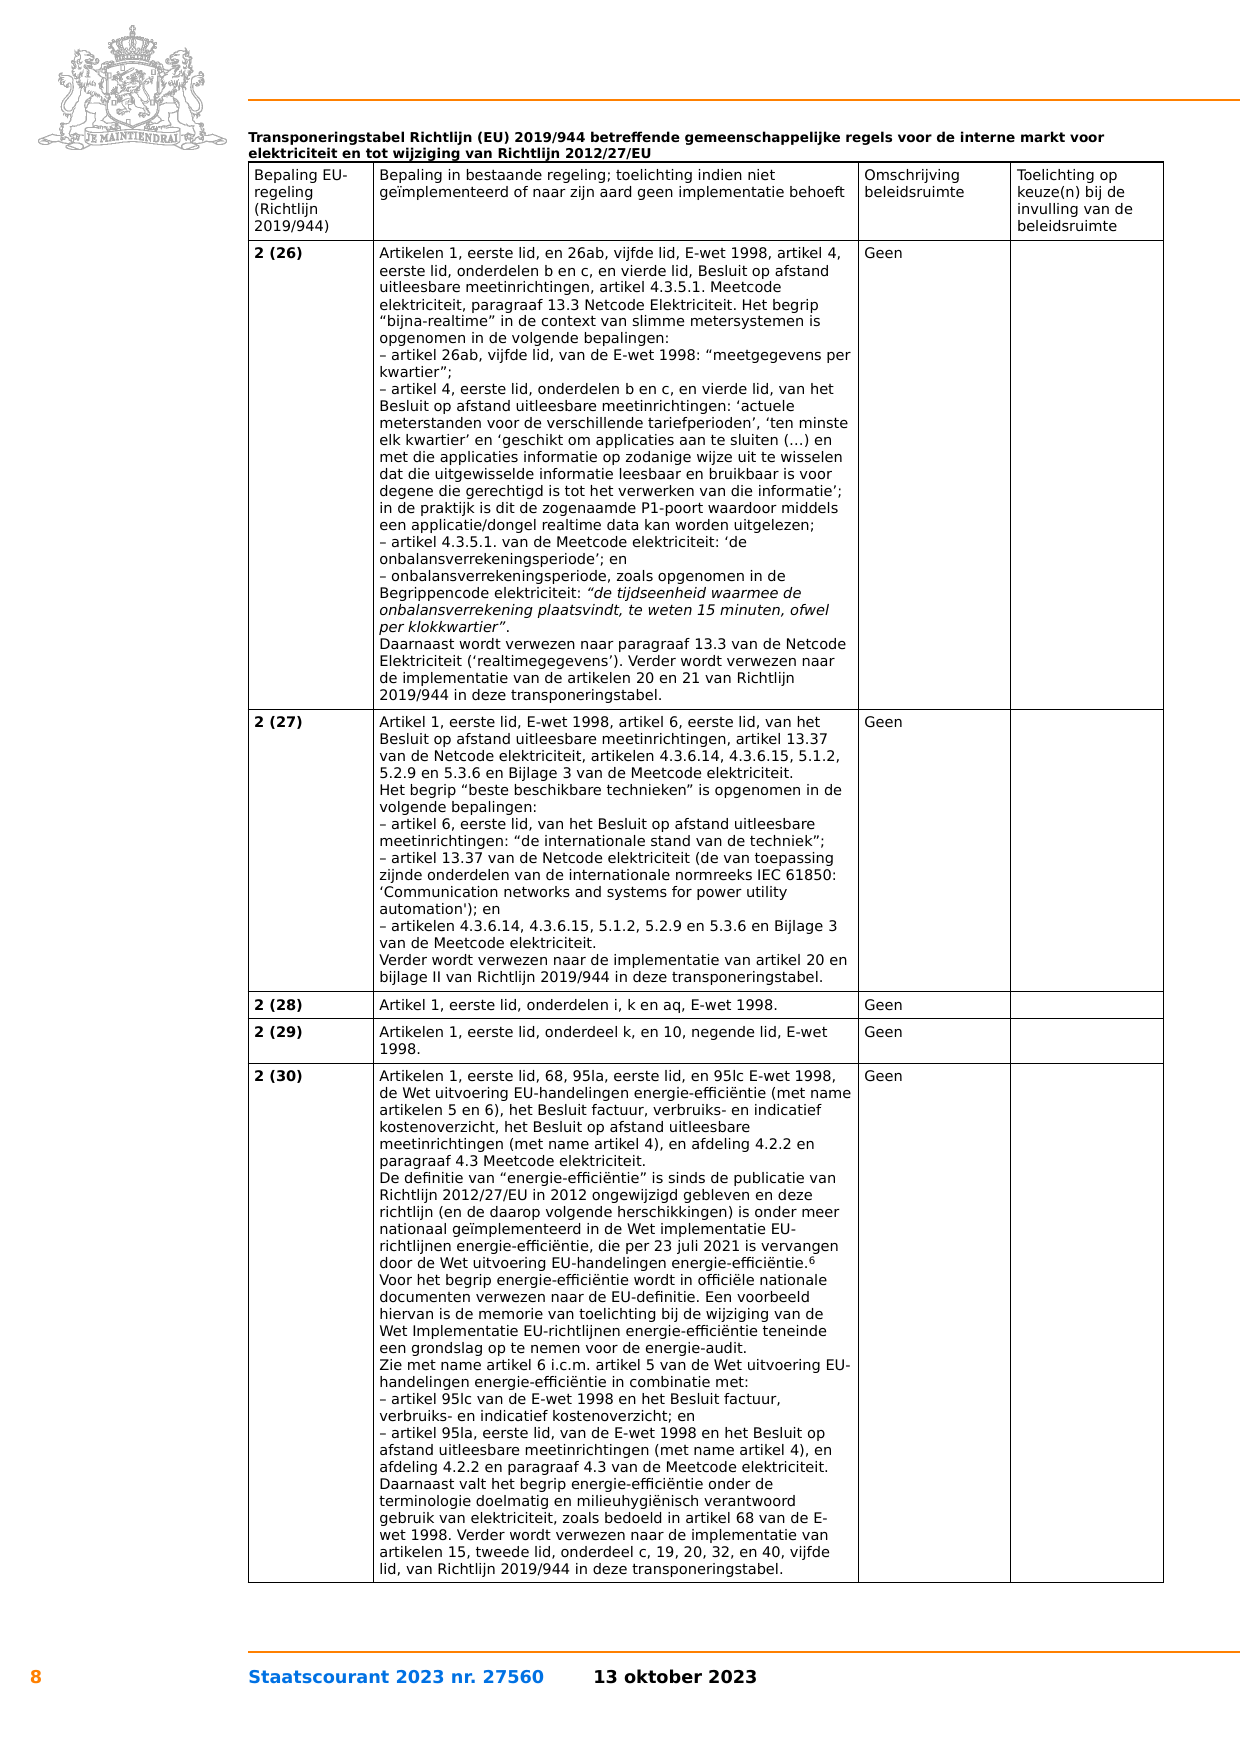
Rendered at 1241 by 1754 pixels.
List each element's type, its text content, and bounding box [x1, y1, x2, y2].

table_cell [1011, 710, 1163, 991]
table_cell Artikelen 1, eerste lid, onderdeel k, en 10, negende lid, E-wet 1998. [374, 1019, 858, 1062]
table_cell [1011, 241, 1163, 708]
table_cell Geen [859, 992, 1010, 1018]
picture [38, 25, 227, 150]
table_cell Omschrijving beleidsruimte [859, 163, 1010, 240]
table_cell Geen [859, 710, 1010, 991]
table_header Transponeringstabel Richtlijn (EU) 2019/944 betreffende gemeenschappelijke regels voor de interne markt voor elektriciteit en tot wijziging van Richtlijn 2012/27/EU [248, 130, 1163, 161]
table_cell Artikel 1, eerste lid, E-wet 1998, artikel 6, eerste lid, van het Besluit op afstand uitleesbare meetinrichtingen, artikel 13.37 van de Netcode elektriciteit, artikelen 4.3.6.14, 4.3.6.15, 5.1.2, 5.2.9 en 5.3.6 en Bijlage 3 van de Meetcode elektriciteit. Het begrip “beste beschikbare technieken” is opgenomen in de volgende bepalingen: – artikel 6, eerste lid, van het Besluit op afstand uitleesbare meetinrichtingen: “de internationale stand van de techniek”; – artikel 13.37 van de Netcode elektriciteit (de van toepassing zijnde onderdelen van de internationale normreeks IEC 61850: ‘Communication networks and systems for power utility automation'); en – artikelen 4.3.6.14, 4.3.6.15, 5.1.2, 5.2.9 en 5.3.6 en Bijlage 3 van de Meetcode elektriciteit. Verder wordt verwezen naar de implementatie van artikel 20 en bijlage II van Richtlijn 2019/944 in deze transponeringstabel. [374, 710, 858, 991]
table_cell Bepaling EU-regeling (Richtlijn 2019/944) [249, 163, 373, 240]
table_cell Geen [859, 1064, 1010, 1582]
table_cell Geen [859, 241, 1010, 708]
table_cell Bepaling in bestaande regeling; toelichting indien niet geïmplementeerd of naar zijn aard geen implementatie behoeft [374, 163, 858, 240]
table_cell Geen [859, 1019, 1010, 1062]
table_cell 2 (26) [249, 241, 373, 708]
table_cell 2 (28) [249, 992, 373, 1018]
table_cell Artikelen 1, eerste lid, en 26ab, vijfde lid, E-wet 1998, artikel 4, eerste lid, onderdelen b en c, en vierde lid, Besluit op afstand uitleesbare meetinrichtingen, artikel 4.3.5.1. Meetcode elektriciteit, paragraaf 13.3 Netcode Elektriciteit. Het begrip “bijna-realtime” in de context van slimme metersystemen is opgenomen in de volgende bepalingen: – artikel 26ab, vijfde lid, van de E-wet 1998: “meetgegevens per kwartier”; – artikel 4, eerste lid, onderdelen b en c, en vierde lid, van het Besluit op afstand uitleesbare meetinrichtingen: ‘actuele meterstanden voor de verschillende tariefperioden’, ‘ten minste elk kwartier’ en ‘geschikt om applicaties aan te sluiten (…) en met die applicaties informatie op zodanige wijze uit te wisselen dat die uitgewisselde informatie leesbaar en bruikbaar is voor degene die gerechtigd is tot het verwerken van die informatie’; in de praktijk is dit de zogenaamde P1-poort waardoor middels een applicatie/dongel realtime data kan worden uitgelezen; – artikel 4.3.5.1. van de Meetcode elektriciteit: ‘de onbalansverrekeningsperiode’; en – onbalansverrekeningsperiode, zoals opgenomen in de Begrippencode elektriciteit: “de tijdseenheid waarmee de onbalansverrekening plaatsvindt, te weten 15 minuten, ofwel per klokkwartier”. Daarnaast wordt verwezen naar paragraaf 13.3 van de Netcode Elektriciteit (‘realtimegegevens’). Verder wordt verwezen naar de implementatie van de artikelen 20 en 21 van Richtlijn 2019/944 in deze transponeringstabel. [374, 241, 858, 708]
table_cell [1011, 1064, 1163, 1582]
table_cell [1011, 1019, 1163, 1062]
table_cell [1011, 992, 1163, 1018]
table_cell Artikel 1, eerste lid, onderdelen i, k en aq, E-wet 1998. [374, 992, 858, 1018]
table_cell Artikelen 1, eerste lid, 68, 95la, eerste lid, en 95lc E-wet 1998, de Wet uitvoering EU-handelingen energie-efficiëntie (met name artikelen 5 en 6), het Besluit factuur, verbruiks- en indicatief kostenoverzicht, het Besluit op afstand uitleesbare meetinrichtingen (met name artikel 4), en afdeling 4.2.2 en paragraaf 4.3 Meetcode elektriciteit. De definitie van “energie-efficiëntie” is sinds de publicatie van Richtlijn 2012/27/EU in 2012 ongewijzigd gebleven en deze richtlijn (en de daarop volgende herschikkingen) is onder meer nationaal geïmplementeerd in de Wet implementatie EU-richtlijnen energie-efficiëntie, die per 23 juli 2021 is vervangen door de Wet uitvoering EU-handelingen energie-efficiëntie.6 Voor het begrip energie-efficiëntie wordt in officiële nationale documenten verwezen naar de EU-definitie. Een voorbeeld hiervan is de memorie van toelichting bij de wijziging van de Wet Implementatie EU-richtlijnen energie-efficiëntie teneinde een grondslag op te nemen voor de energie-audit. Zie met name artikel 6 i.c.m. artikel 5 van de Wet uitvoering EU-handelingen energie-efficiëntie in combinatie met: – artikel 95lc van de E-wet 1998 en het Besluit factuur, verbruiks- en indicatief kostenoverzicht; en – artikel 95la, eerste lid, van de E-wet 1998 en het Besluit op afstand uitleesbare meetinrichtingen (met name artikel 4), en afdeling 4.2.2 en paragraaf 4.3 van de Meetcode elektriciteit. Daarnaast valt het begrip energie-efficiëntie onder de terminologie doelmatig en milieuhygiënisch verantwoord gebruik van elektriciteit, zoals bedoeld in artikel 68 van de E-wet 1998. Verder wordt verwezen naar de implementatie van artikelen 15, tweede lid, onderdeel c, 19, 20, 32, en 40, vijfde lid, van Richtlijn 2019/944 in deze transponeringstabel. [374, 1064, 858, 1582]
table_cell 2 (27) [249, 710, 373, 991]
table_cell 2 (30) [249, 1064, 373, 1582]
table_cell 2 (29) [249, 1019, 373, 1062]
table_cell Toelichting op keuze(n) bij de invulling van de beleidsruimte [1011, 163, 1163, 240]
